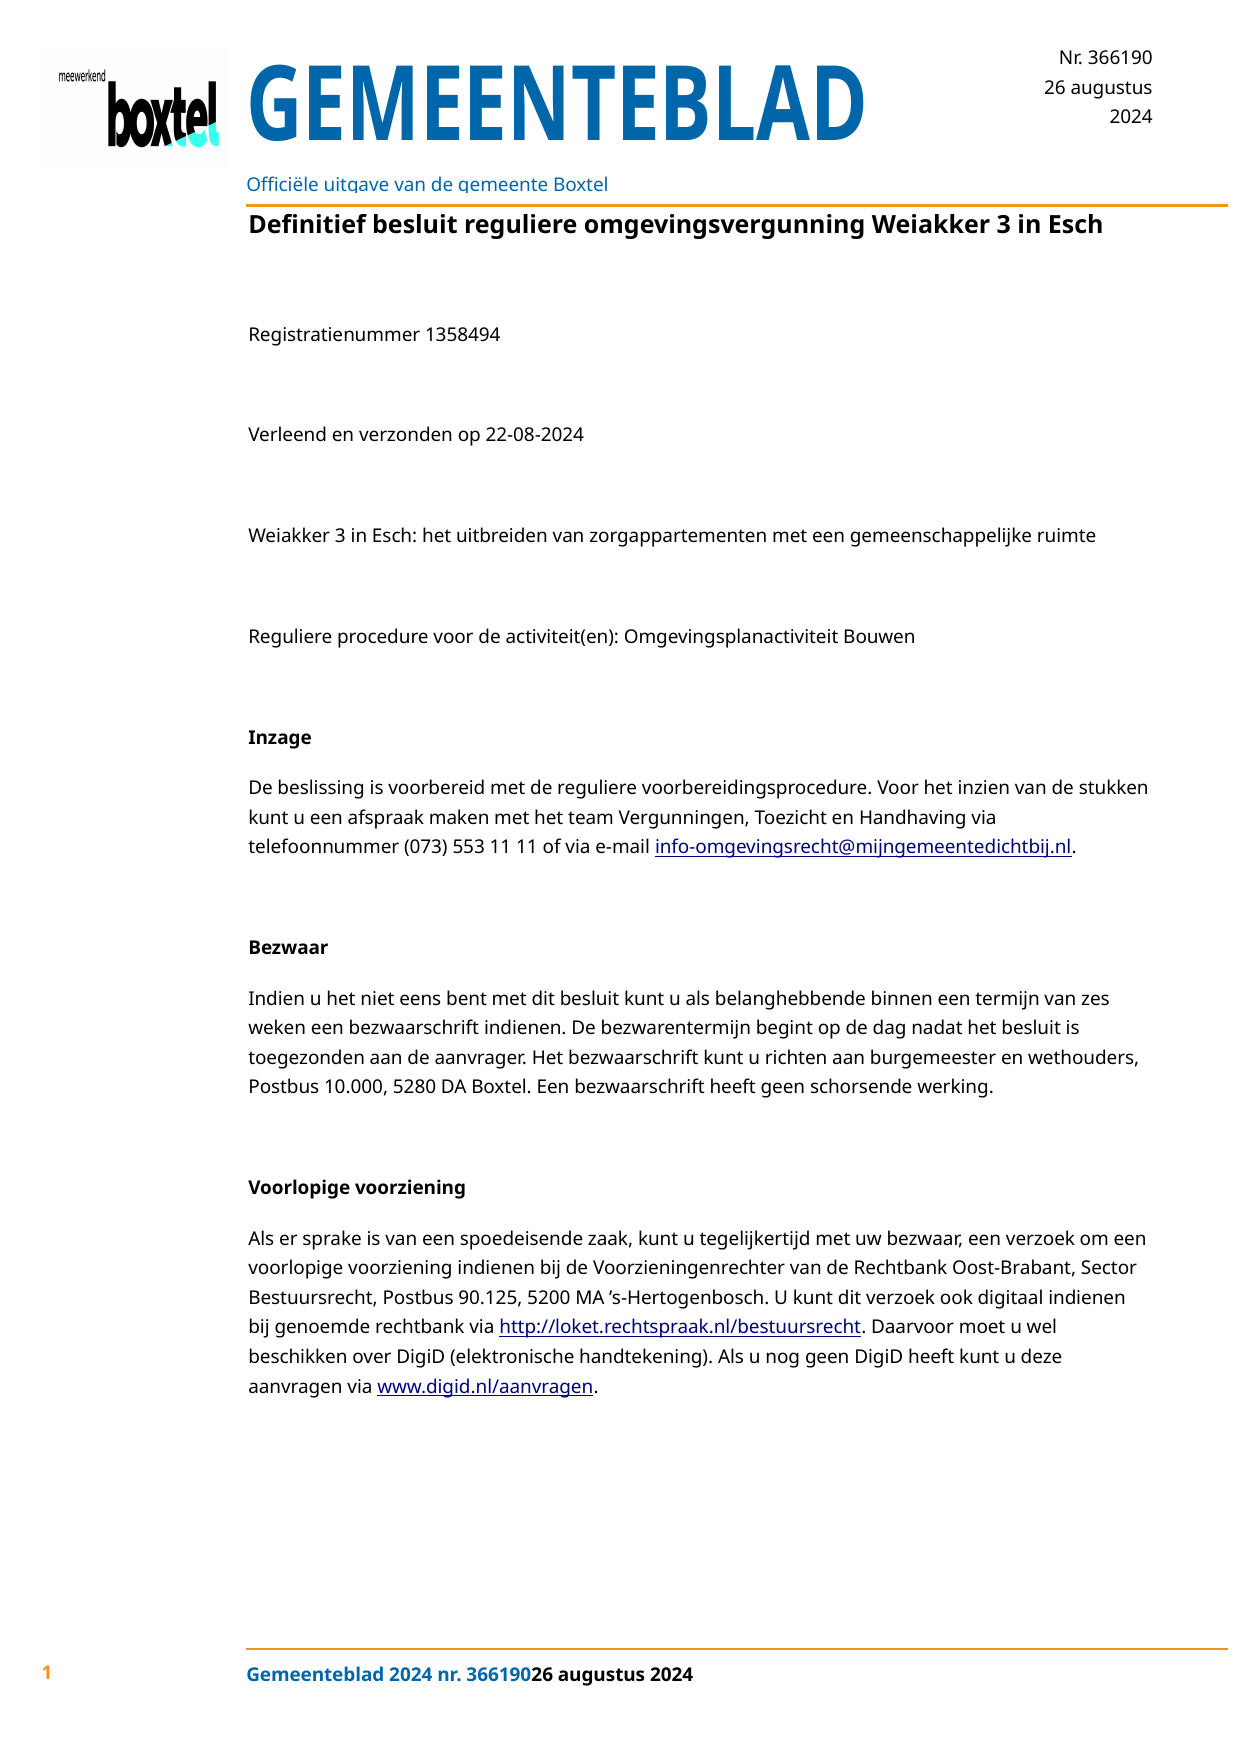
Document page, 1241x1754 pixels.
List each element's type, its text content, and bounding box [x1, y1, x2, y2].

text Indien u het niet eens bent met dit besluit kunt u als belanghebbende binnen een termijn van zes weken een bezwaarschrift indienen. De bezwarentermijn begint op de dag nadat het besluit is toegezonden aan de aanvrager. Het bezwaarschrift kunt u richten aan burgemeester en wethouders, Postbus 10.000, 5280 DA Boxtel. Een bezwaarschrift heeft geen schorsende werking. [248, 985, 1152, 1099]
text Voorlopige voorziening [248, 1174, 1152, 1200]
text Reguliere procedure voor de activiteit(en): Omgevingsplanactiviteit Bouwen [248, 623, 1152, 649]
text Als er sprake is van een spoedeisende zaak, kunt u tegelijkertijd met uw bezwaar, een verzoek om een voorlopige voorziening indienen bij de Voorzieningenrechter van de Rechtbank Oost-Brabant, Sector Bestuursrecht, Postbus 90.125, 5200 MA ’s-Hertogenbosch. U kunt dit verzoek ook digitaal indienen bij genoemde rechtbank via http://loket.rechtspraak.nl/bestuursrecht. Daarvoor moet u wel beschikken over DigiD (elektronische handtekening). Als u nog geen DigiD heeft kunt u deze aanvragen via www.digid.nl/aanvragen. [248, 1225, 1152, 1398]
text Weiakker 3 in Esch: het uitbreiden van zorgappartementen met een gemeenschappelijke ruimte [248, 522, 1152, 548]
text Inzage [248, 724, 1152, 750]
text Registratienummer 1358494 [248, 321, 1152, 346]
text Definitief besluit reguliere omgevingsvergunning Weiakker 3 in Esch [248, 207, 1152, 241]
picture [41, 47, 231, 172]
text Verleend en verzonden op 22-08-2024 [248, 422, 1152, 447]
text De beslissing is voorbereid met de reguliere voorbereidingsprocedure. Voor het inzien van de stukken kunt u een afspraak maken met het team Vergunningen, Toezicht en Handhaving via telefoonnummer (073) 553 11 11 of via e-mail info-omgevingsrecht@mijngemeentedichtbij.nl. [248, 774, 1152, 859]
text Bezwaar [248, 934, 1152, 960]
